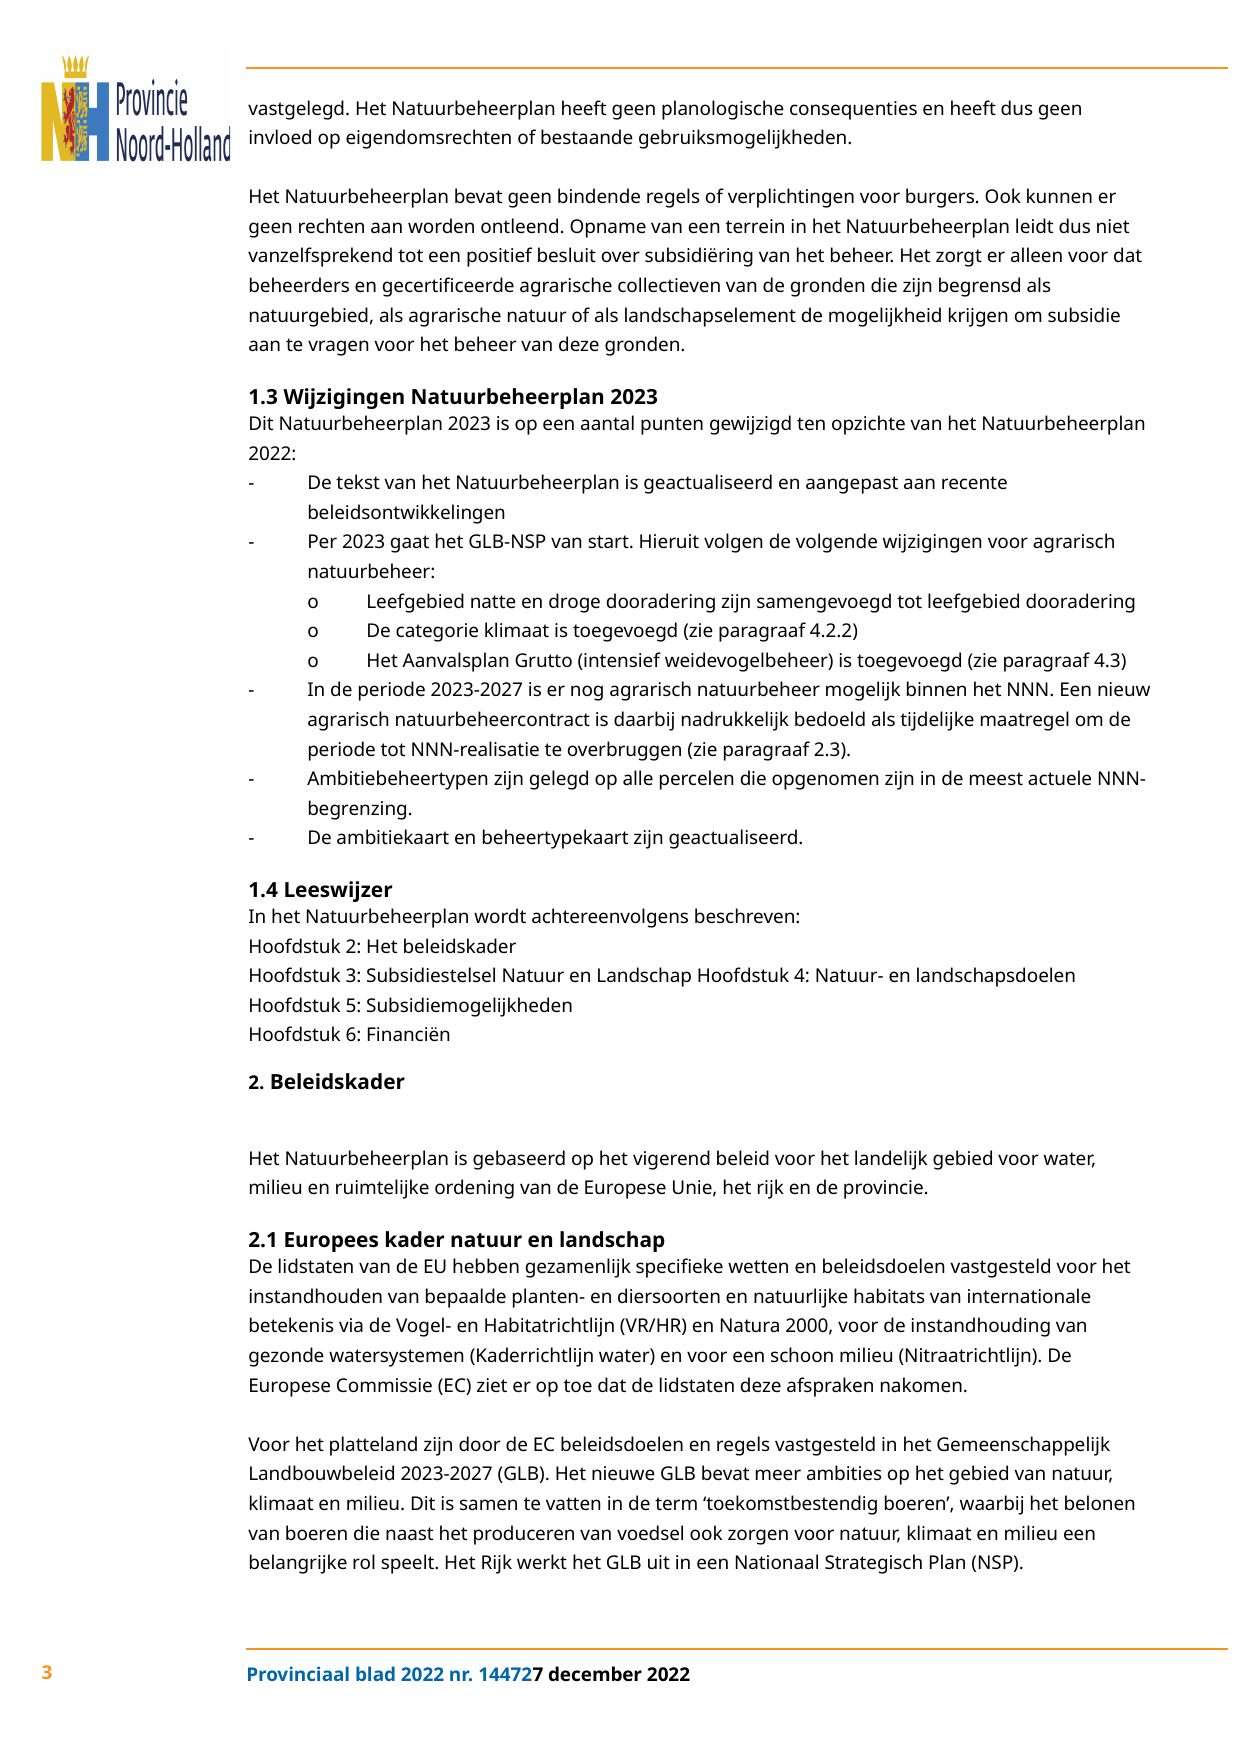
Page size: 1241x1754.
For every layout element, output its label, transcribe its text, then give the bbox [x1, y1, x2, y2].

list Het Aanvalsplan Grutto (intensief weidevogelbeheer) is toegevoegd (zie paragraaf 4.3) [307, 647, 1152, 673]
text Hoofdstuk 3: Subsidiestelsel Natuur en Landschap Hoofdstuk 4: Natuur- en landschapsdoelen Hoofdstuk 5: Subsidiemogelijkheden [248, 962, 1152, 1018]
text In het Natuurbeheerplan wordt achtereenvolgens beschreven: [248, 903, 1152, 929]
picture [41, 47, 231, 172]
list Leefgebied natte en droge dooradering zijn samengevoegd tot leefgebied dooradering [307, 588, 1152, 613]
text Hoofdstuk 2: Het beleidskader [248, 933, 1152, 959]
text Hoofdstuk 6: Financiën [248, 1022, 1152, 1047]
list De categorie klimaat is toegevoegd (zie paragraaf 4.2.2) [307, 617, 1152, 643]
text Voor het platteland zijn door de EC beleidsdoelen en regels vastgesteld in het Gemeenschappelijk Landbouwbeleid 2023-2027 (GLB). Het nieuwe GLB bevat meer ambities op het gebied van natuur, [248, 1431, 1152, 1486]
list In de periode 2023-2027 is er nog agrarisch natuurbeheer mogelijk binnen het NNN. Een nieuw agrarisch natuurbeheercontract is daarbij nadrukkelijk bedoeld als tijdelijke maatregel om de periode tot NNN-realisatie te overbruggen (zie paragraaf 2.3). [248, 677, 1152, 761]
list Ambitiebeheertypen zijn gelegd op alle percelen die opgenomen zijn in de meest actuele NNN- begrenzing. [248, 765, 1152, 821]
text De lidstaten van de EU hebben gezamenlijk specifieke wetten en beleidsdoelen vastgesteld voor het instandhouden van bepaalde planten- en diersoorten en natuurlijke habitats van internationale betekenis via de Vogel- en Habitatrichtlijn (VR/HR) en Natura 2000, voor de instandhouding van gezonde watersystemen (Kaderrichtlijn water) en voor een schoon milieu (Nitraatrichtlijn). De Europese Commissie (EC) ziet er op toe dat de lidstaten deze afspraken nakomen. [248, 1253, 1152, 1397]
list De ambitiekaart en beheertypekaart zijn geactualiseerd. [248, 824, 1152, 850]
text 1.3 Wijzigingen Natuurbeheerplan 2023 [248, 382, 1152, 410]
text 1.4 Leeswijzer [248, 875, 1152, 903]
text 2. Beleidskader [248, 1067, 1152, 1096]
text Het Natuurbeheerplan is gebaseerd op het vigerend beleid voor het landelijk gebied voor water, milieu en ruimtelijke ordening van de Europese Unie, het rijk en de provincie. [248, 1145, 1152, 1200]
list Per 2023 gaat het GLB-NSP van start. Hieruit volgen de volgende wijzigingen voor agrarisch natuurbeheer: [248, 529, 1152, 584]
list De tekst van het Natuurbeheerplan is geactualiseerd en aangepast aan recente beleidsontwikkelingen [248, 469, 1152, 525]
text Dit Natuurbeheerplan 2023 is op een aantal punten gewijzigd ten opzichte van het Natuurbeheerplan 2022: [248, 410, 1152, 466]
text Het Natuurbeheerplan bevat geen bindende regels of verplichtingen voor burgers. Ook kunnen er geen rechten aan worden ontleend. Opname van een terrein in het Natuurbeheerplan leidt dus niet vanzelfsprekend tot een positief besluit over subsidiëring van het beheer. Het zorgt er alleen voor dat beheerders en gecertificeerde agrarische collectieven van de gronden die zijn begrensd als natuurgebied, als agrarische natuur of als landschapselement de mogelijkheid krijgen om subsidie aan te vragen voor het beheer van deze gronden. [248, 183, 1152, 357]
text klimaat en milieu. Dit is samen te vatten in de term ‘toekomstbestendig boeren’, waarbij het belonen van boeren die naast het produceren van voedsel ook zorgen voor natuur, klimaat en milieu een belangrijke rol speelt. Het Rijk werkt het GLB uit in een Nationaal Strategisch Plan (NSP). [248, 1490, 1152, 1575]
text vastgelegd. Het Natuurbeheerplan heeft geen planologische consequenties en heeft dus geen invloed op eigendomsrechten of bestaande gebruiksmogelijkheden. [248, 95, 1152, 150]
text 2.1 Europees kader natuur en landschap [248, 1225, 1152, 1253]
